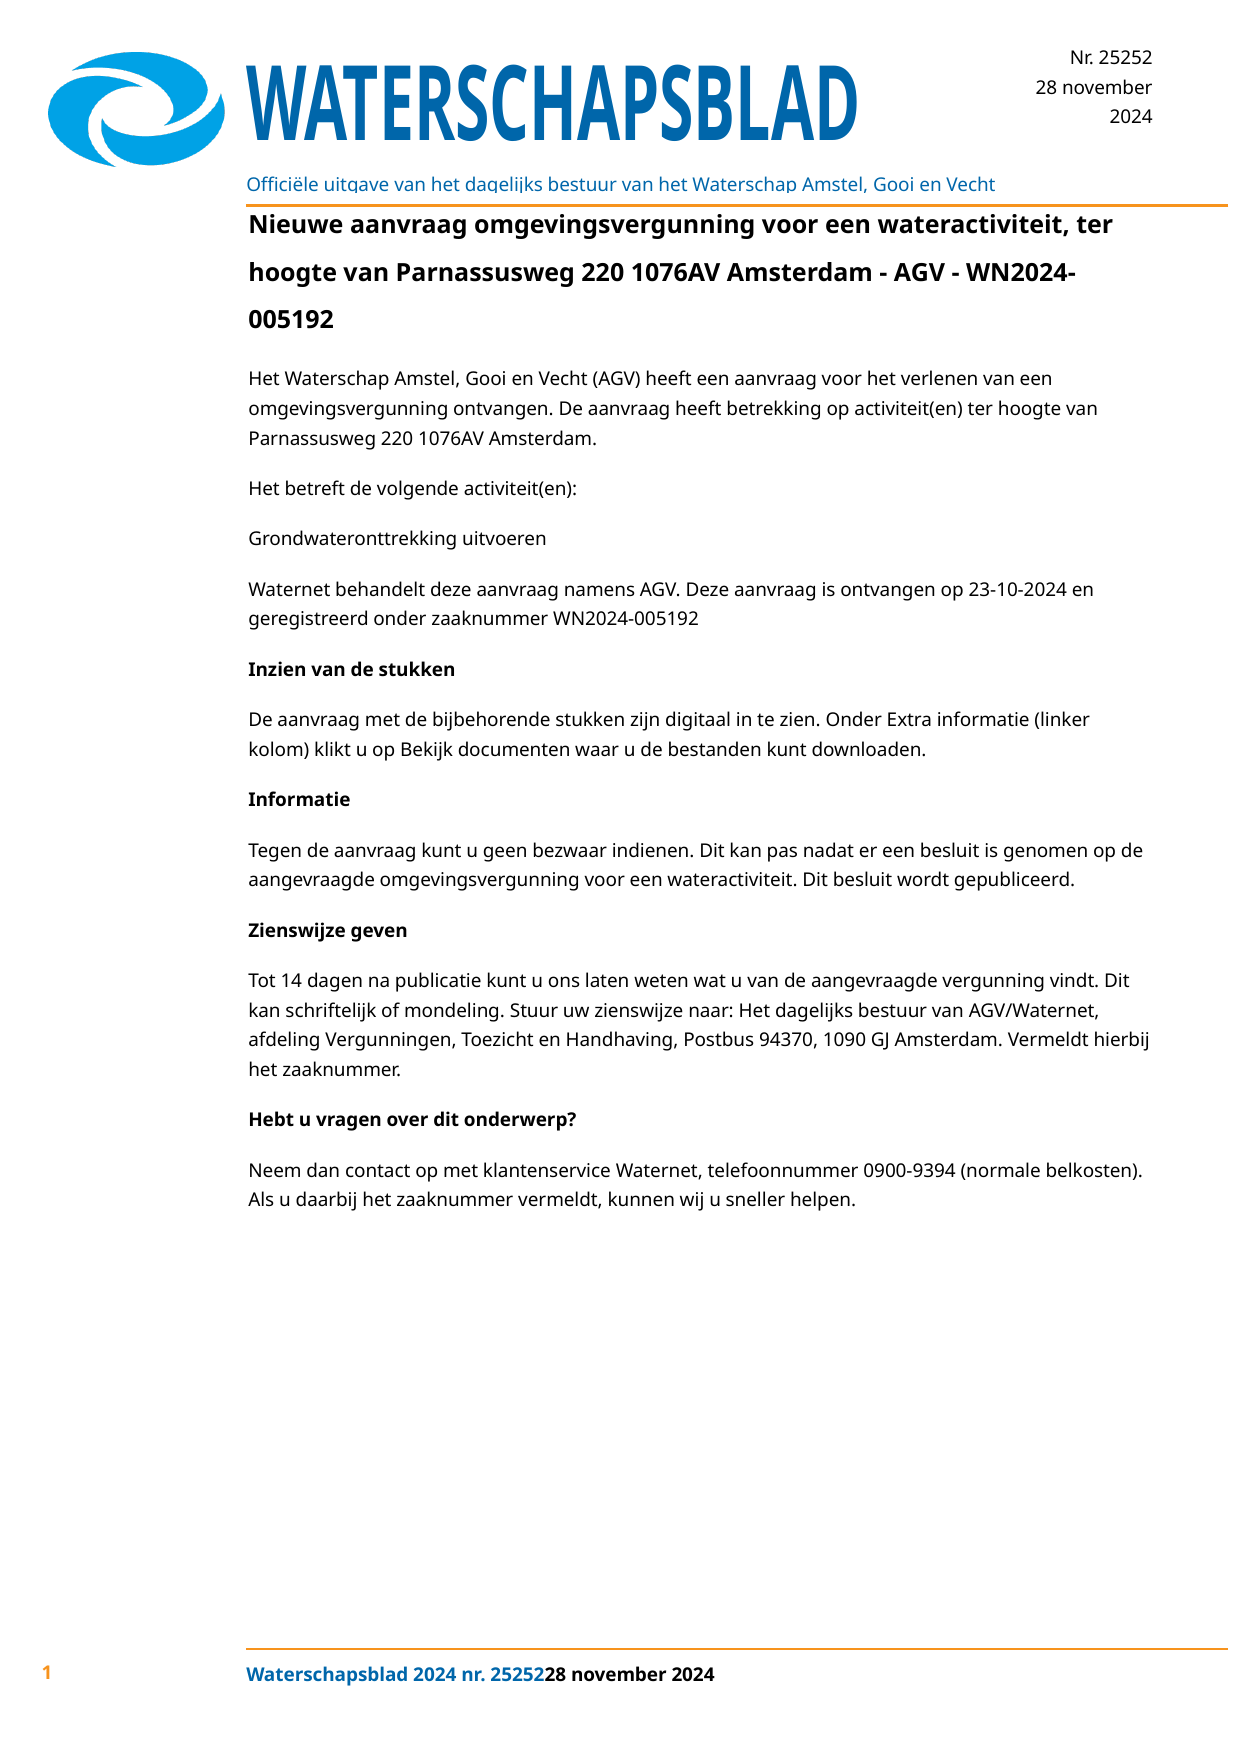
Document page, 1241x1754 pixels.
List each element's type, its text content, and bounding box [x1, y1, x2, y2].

text Nieuwe aanvraag omgevingsvergunning voor een wateractiviteit, ter hoogte van Parnassusweg 220 1076AV Amsterdam - AGV - WN2024-005192 [248, 207, 1152, 336]
text Waternet behandelt deze aanvraag namens AGV. Deze aanvraag is ontvangen op 23-10-2024 en geregistreerd onder zaaknummer WN2024-005192 [248, 576, 1152, 631]
text Het betreft de volgende activiteit(en): [248, 475, 1152, 501]
text Hebt u vragen over dit onderwerp? [248, 1106, 1152, 1132]
text Neem dan contact op met klantenservice Waternet, telefoonnummer 0900-9394 (normale belkosten). Als u daarbij het zaaknummer vermeldt, kunnen wij u sneller helpen. [248, 1157, 1152, 1212]
picture [41, 47, 231, 172]
text Het Waterschap Amstel, Gooi en Vecht (AGV) heeft een aanvraag voor het verlenen van een omgevingsvergunning ontvangen. De aanvraag heeft betrekking op activiteit(en) ter hoogte van Parnassusweg 220 1076AV Amsterdam. [248, 366, 1152, 450]
text Tegen de aanvraag kunt u geen bezwaar indienen. Dit kan pas nadat er een besluit is genomen op de aangevraagde omgevingsvergunning voor een wateractiviteit. Dit besluit wordt gepubliceerd. [248, 837, 1152, 892]
text Inzien van de stukken [248, 656, 1152, 682]
text De aanvraag met de bijbehorende stukken zijn digitaal in te zien. Onder Extra informatie (linker kolom) klikt u op Bekijk documenten waar u de bestanden kunt downloaden. [248, 706, 1152, 762]
text Informatie [248, 786, 1152, 812]
text Zienswijze geven [248, 917, 1152, 942]
text Grondwateronttrekking uitvoeren [248, 526, 1152, 551]
text Tot 14 dagen na publicatie kunt u ons laten weten wat u van de aangevraagde vergunning vindt. Dit kan schriftelijk of mondeling. Stuur uw zienswijze naar: Het dagelijks bestuur van AGV/Waternet, afdeling Vergunningen, Toezicht en Handhaving, Postbus 94370, 1090 GJ Amsterdam. Vermeldt hierbij het zaaknummer. [248, 967, 1152, 1082]
